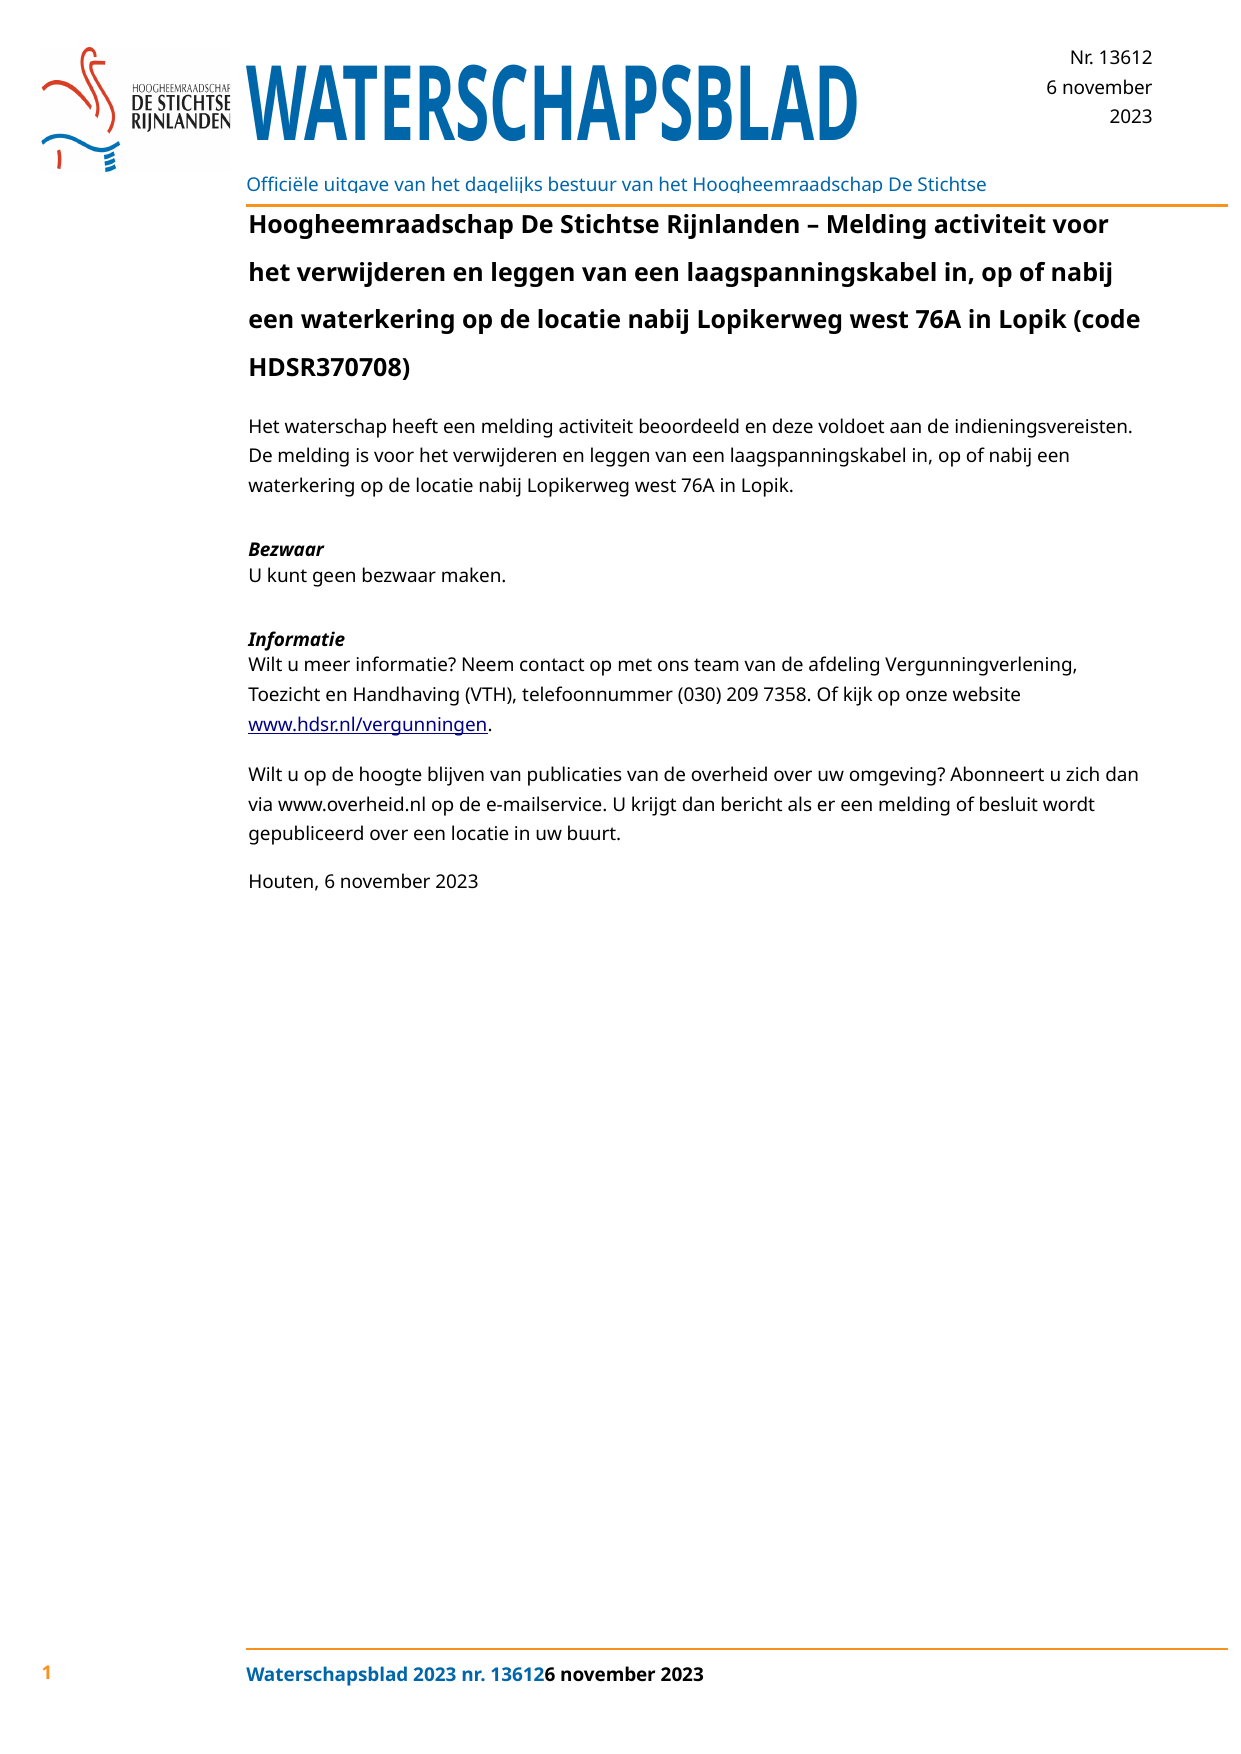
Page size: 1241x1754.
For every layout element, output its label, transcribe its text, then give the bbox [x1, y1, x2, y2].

text Hoogheemraadschap De Stichtse Rijnlanden – Melding activiteit voor het verwijderen en leggen van een laagspanningskabel in, op of nabij een waterkering op de locatie nabij Lopikerweg west 76A in Lopik (code HDSR370708) [248, 207, 1152, 384]
text U kunt geen bezwaar maken. [248, 562, 1152, 588]
text Informatie [248, 626, 1152, 652]
text Bezwaar [248, 536, 1152, 562]
text Houten, 6 november 2023 [248, 868, 1152, 894]
text Het waterschap heeft een melding activiteit beoordeeld en deze voldoet aan de indieningsvereisten. De melding is voor het verwijderen en leggen van een laagspanningskabel in, op of nabij een waterkering op de locatie nabij Lopikerweg west 76A in Lopik. [248, 413, 1152, 498]
picture [41, 47, 231, 172]
text Wilt u meer informatie? Neem contact op met ons team van de afdeling Vergunningverlening, Toezicht en Handhaving (VTH), telefoonnummer (030) 209 7358. Of kijk op onze website www.hdsr.nl/vergunningen. [248, 652, 1152, 737]
text Wilt u op de hoogte blijven van publicaties van de overheid over uw omgeving? Abonneert u zich dan via www.overheid.nl op de e-mailservice. U krijgt dan bericht als er een melding of besluit wordt gepubliceerd over een locatie in uw buurt. [248, 761, 1152, 846]
